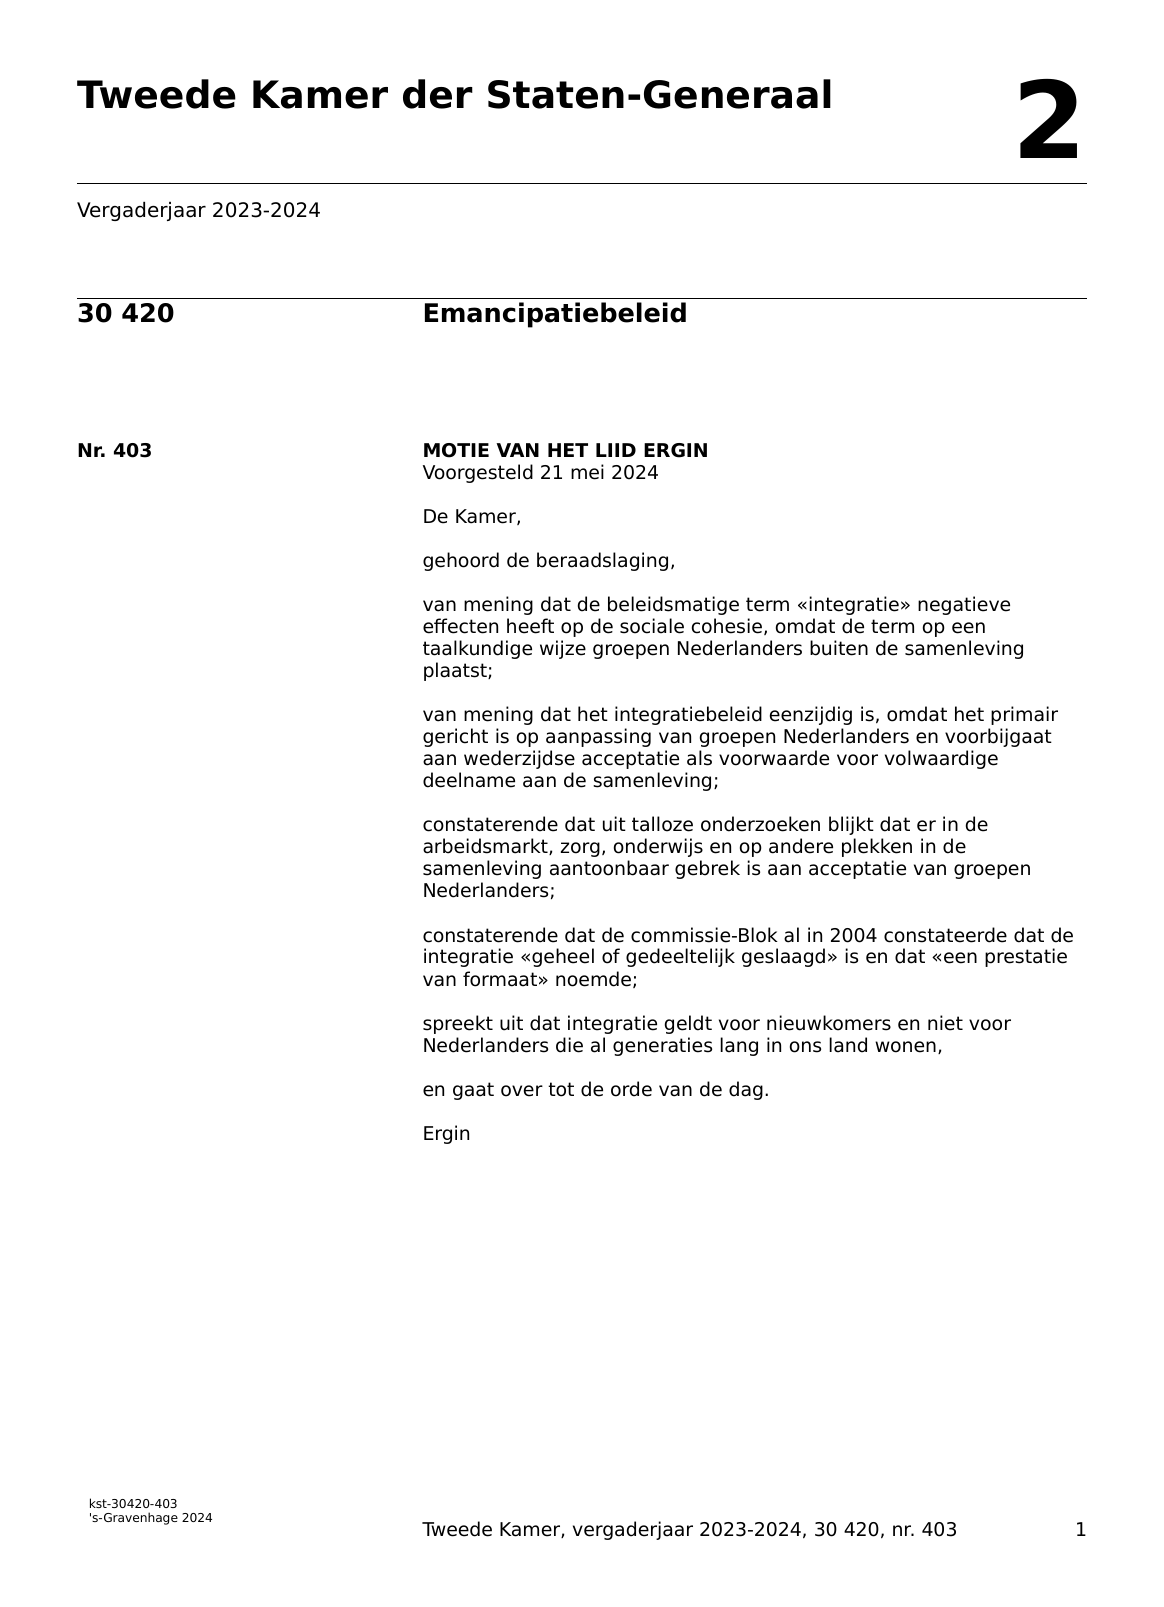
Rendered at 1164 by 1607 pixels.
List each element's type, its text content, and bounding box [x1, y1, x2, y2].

text De Kamer, [422, 506, 1087, 528]
subtitle Nr. 403 MOTIE VAN HET LIID ERGIN [77, 440, 1087, 462]
text constaterende dat uit talloze onderzoeken blijkt dat er in de arbeidsmarkt, zorg, onderwijs en op andere plekken in de samenleving aantoonbaar gebrek is aan acceptatie van groepen Nederlanders; [422, 814, 1087, 902]
text kst-30420-403 [88, 1497, 323, 1511]
text van mening dat het integratiebeleid eenzijdig is, omdat het primair gericht is op aanpassing van groepen Nederlanders en voorbijgaat aan wederzijdse acceptatie als voorwaarde voor volwaardige deelname aan de samenleving; [422, 704, 1087, 792]
subtitle 30 420 Emancipatiebeleid [77, 299, 1087, 329]
text gehoord de beraadslaging, [422, 550, 1087, 572]
text 's-Gravenhage 2024 [88, 1511, 323, 1525]
text spreekt uit dat integratie geldt voor nieuwkomers en niet voor Nederlanders die al generaties lang in ons land wonen, [422, 1013, 1087, 1057]
text Ergin [422, 1123, 1087, 1145]
text Voorgesteld 21 mei 2024 [422, 462, 1087, 484]
text van mening dat de beleidsmatige term «integratie» negatieve effecten heeft op de sociale cohesie, omdat de term op een taalkundige wijze groepen Nederlanders buiten de samenleving plaatst; [422, 594, 1087, 682]
table_header 2 [886, 59, 1087, 183]
table_cell Vergaderjaar 2023-2024 [77, 184, 1087, 298]
table_header Tweede Kamer der Staten-Generaal [77, 59, 886, 183]
text constaterende dat de commissie-Blok al in 2004 constateerde dat de integratie «geheel of gedeeltelijk geslaagd» is en dat «een prestatie van formaat» noemde; [422, 924, 1087, 990]
text en gaat over tot de orde van de dag. [422, 1079, 1087, 1101]
